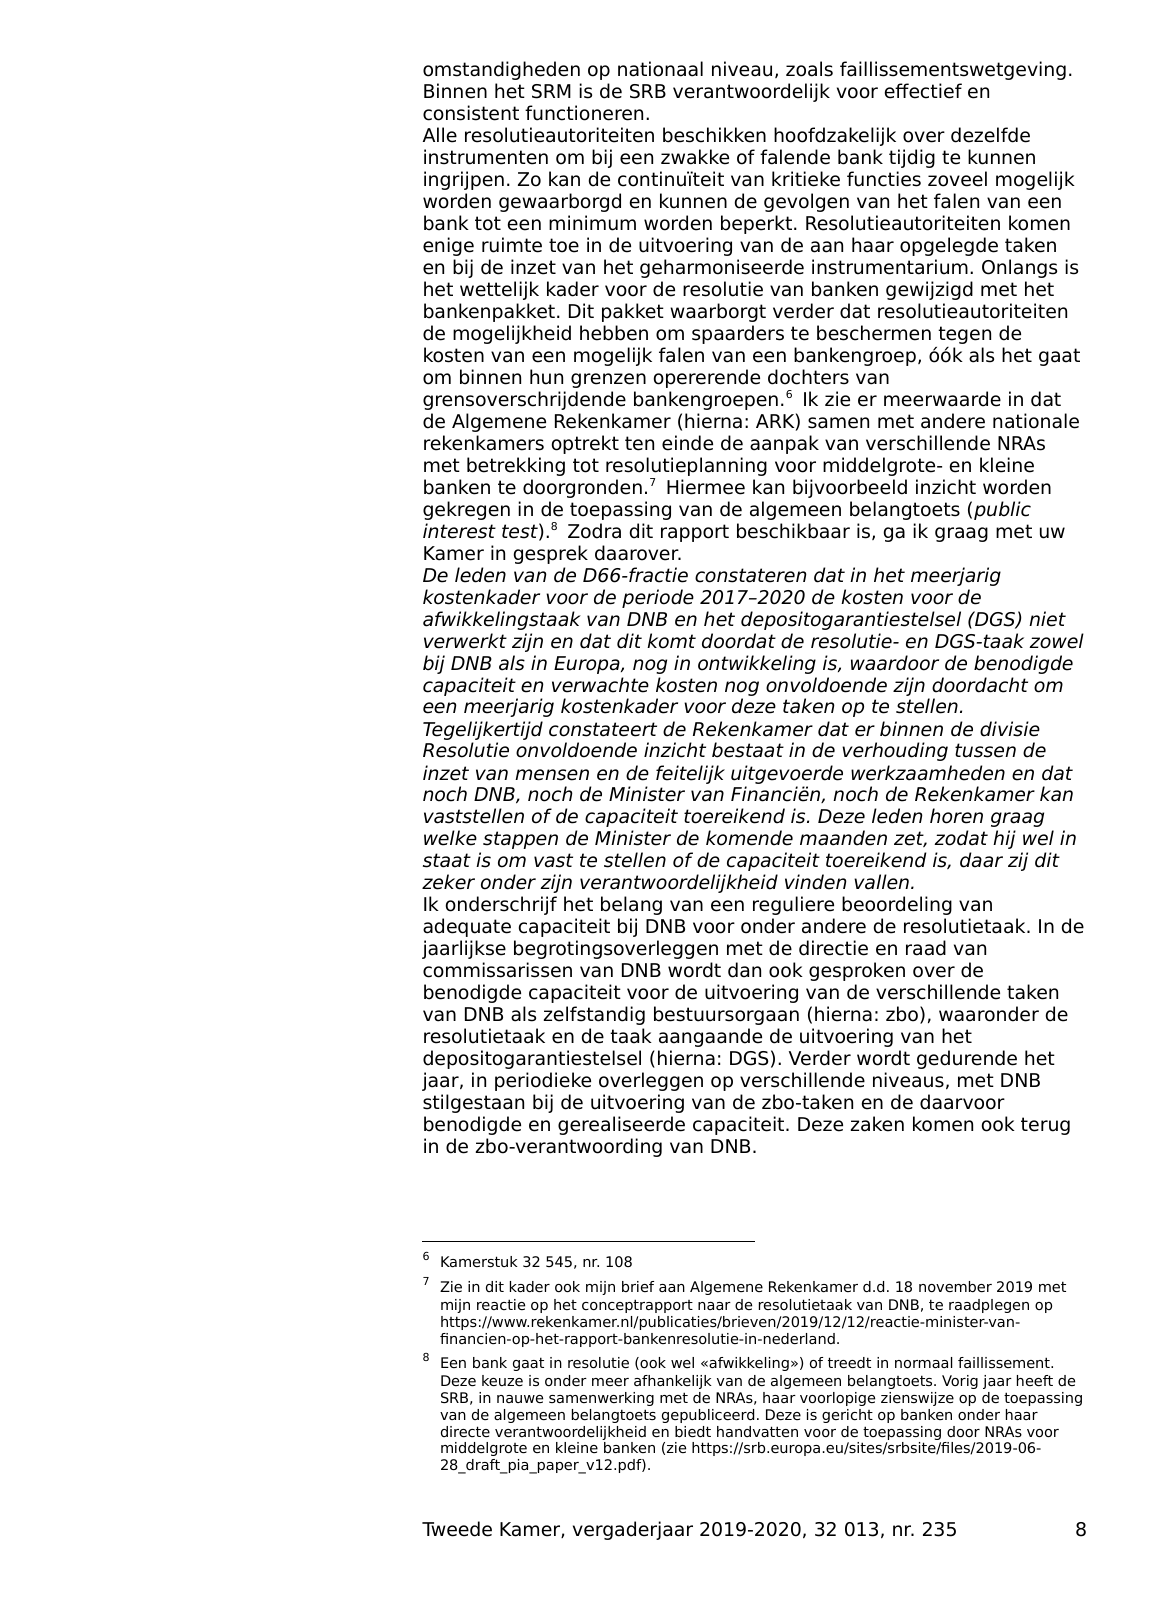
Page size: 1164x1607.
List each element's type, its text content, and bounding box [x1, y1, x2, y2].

text Alle resolutieautoriteiten beschikken hoofdzakelijk over dezelfde instrumenten om bij een zwakke of falende bank tijdig te kunnen ingrijpen. Zo kan de continuïteit van kritieke functies zoveel mogelijk worden gewaarborgd en kunnen de gevolgen van het falen van een bank tot een minimum worden beperkt. Resolutieautoriteiten komen enige ruimte toe in de uitvoering van de aan haar opgelegde taken en bij de inzet van het geharmoniseerde instrumentarium. Onlangs is het wettelijk kader voor de resolutie van banken gewijzigd met het bankenpakket. Dit pakket waarborgt verder dat resolutieautoriteiten de mogelijkheid hebben om spaarders te beschermen tegen de kosten van een mogelijk falen van een bankengroep, óók als het gaat om binnen hun grenzen opererende dochters van grensoverschrijdende bankengroepen. Ik zie er meerwaarde in dat de Algemene Rekenkamer (hierna: ARK) samen met andere nationale rekenkamers optrekt ten einde de aanpak van verschillende NRAs met betrekking tot resolutieplanning voor middelgrote- en kleine banken te doorgronden. Hiermee kan bijvoorbeeld inzicht worden gekregen in de toepassing van de algemeen belangtoets (public interest test). Zodra dit rapport beschikbaar is, ga ik graag met uw Kamer in gesprek daarover. [422, 125, 1087, 564]
text Een bank gaat in resolutie (ook wel «afwikkeling») of treedt in normaal faillissement. Deze keuze is onder meer afhankelijk van de algemeen belangtoets. Vorig jaar heeft de SRB, in nauwe samenwerking met de NRAs, haar voorlopige zienswijze op de toepassing van de algemeen belangtoets gepubliceerd. Deze is gericht op banken onder haar directe verantwoordelijkheid en biedt handvatten voor de toepassing door NRAs voor middelgrote en kleine banken (zie https://srb.europa.eu/sites/srbsite/files/2019-06-28_draft_pia_paper_v12.pdf). [422, 1351, 1087, 1474]
text Zie in dit kader ook mijn brief aan Algemene Rekenkamer d.d. 18 november 2019 met mijn reactie op het conceptrapport naar de resolutietaak van DNB, te raadplegen op https://www.rekenkamer.nl/publicaties/brieven/2019/12/12/reactie-minister-van-financien-op-het-rapport-bankenresolutie-in-nederland. [422, 1275, 1087, 1348]
text omstandigheden op nationaal niveau, zoals faillissementswetgeving. Binnen het SRM is de SRB verantwoordelijk voor effectief en consistent functioneren. [422, 59, 1087, 125]
text De leden van de D66-fractie constateren dat in het meerjarig kostenkader voor de periode 2017–2020 de kosten voor de afwikkelingstaak van DNB en het depositogarantiestelsel (DGS) niet verwerkt zijn en dat dit komt doordat de resolutie- en DGS-taak zowel bij DNB als in Europa, nog in ontwikkeling is, waardoor de benodigde capaciteit en verwachte kosten nog onvoldoende zijn doordacht om een meerjarig kostenkader voor deze taken op te stellen. Tegelijkertijd constateert de Rekenkamer dat er binnen de divisie Resolutie onvoldoende inzicht bestaat in de verhouding tussen de inzet van mensen en de feitelijk uitgevoerde werkzaamheden en dat noch DNB, noch de Minister van Financiën, noch de Rekenkamer kan vaststellen of de capaciteit toereikend is. Deze leden horen graag welke stappen de Minister de komende maanden zet, zodat hij wel in staat is om vast te stellen of de capaciteit toereikend is, daar zij dit zeker onder zijn verantwoordelijkheid vinden vallen. [422, 564, 1087, 894]
text Ik onderschrijf het belang van een reguliere beoordeling van adequate capaciteit bij DNB voor onder andere de resolutietaak. In de jaarlijkse begrotingsoverleggen met de directie en raad van commissarissen van DNB wordt dan ook gesproken over de benodigde capaciteit voor de uitvoering van de verschillende taken van DNB als zelfstandig bestuursorgaan (hierna: zbo), waaronder de resolutietaak en de taak aangaande de uitvoering van het depositogarantiestelsel (hierna: DGS). Verder wordt gedurende het jaar, in periodieke overleggen op verschillende niveaus, met DNB stilgestaan bij de uitvoering van de zbo-taken en de daarvoor benodigde en gerealiseerde capaciteit. Deze zaken komen ook terug in de zbo-verantwoording van DNB. [422, 894, 1087, 1158]
text Kamerstuk 32 545, nr. 108 [422, 1250, 1087, 1272]
